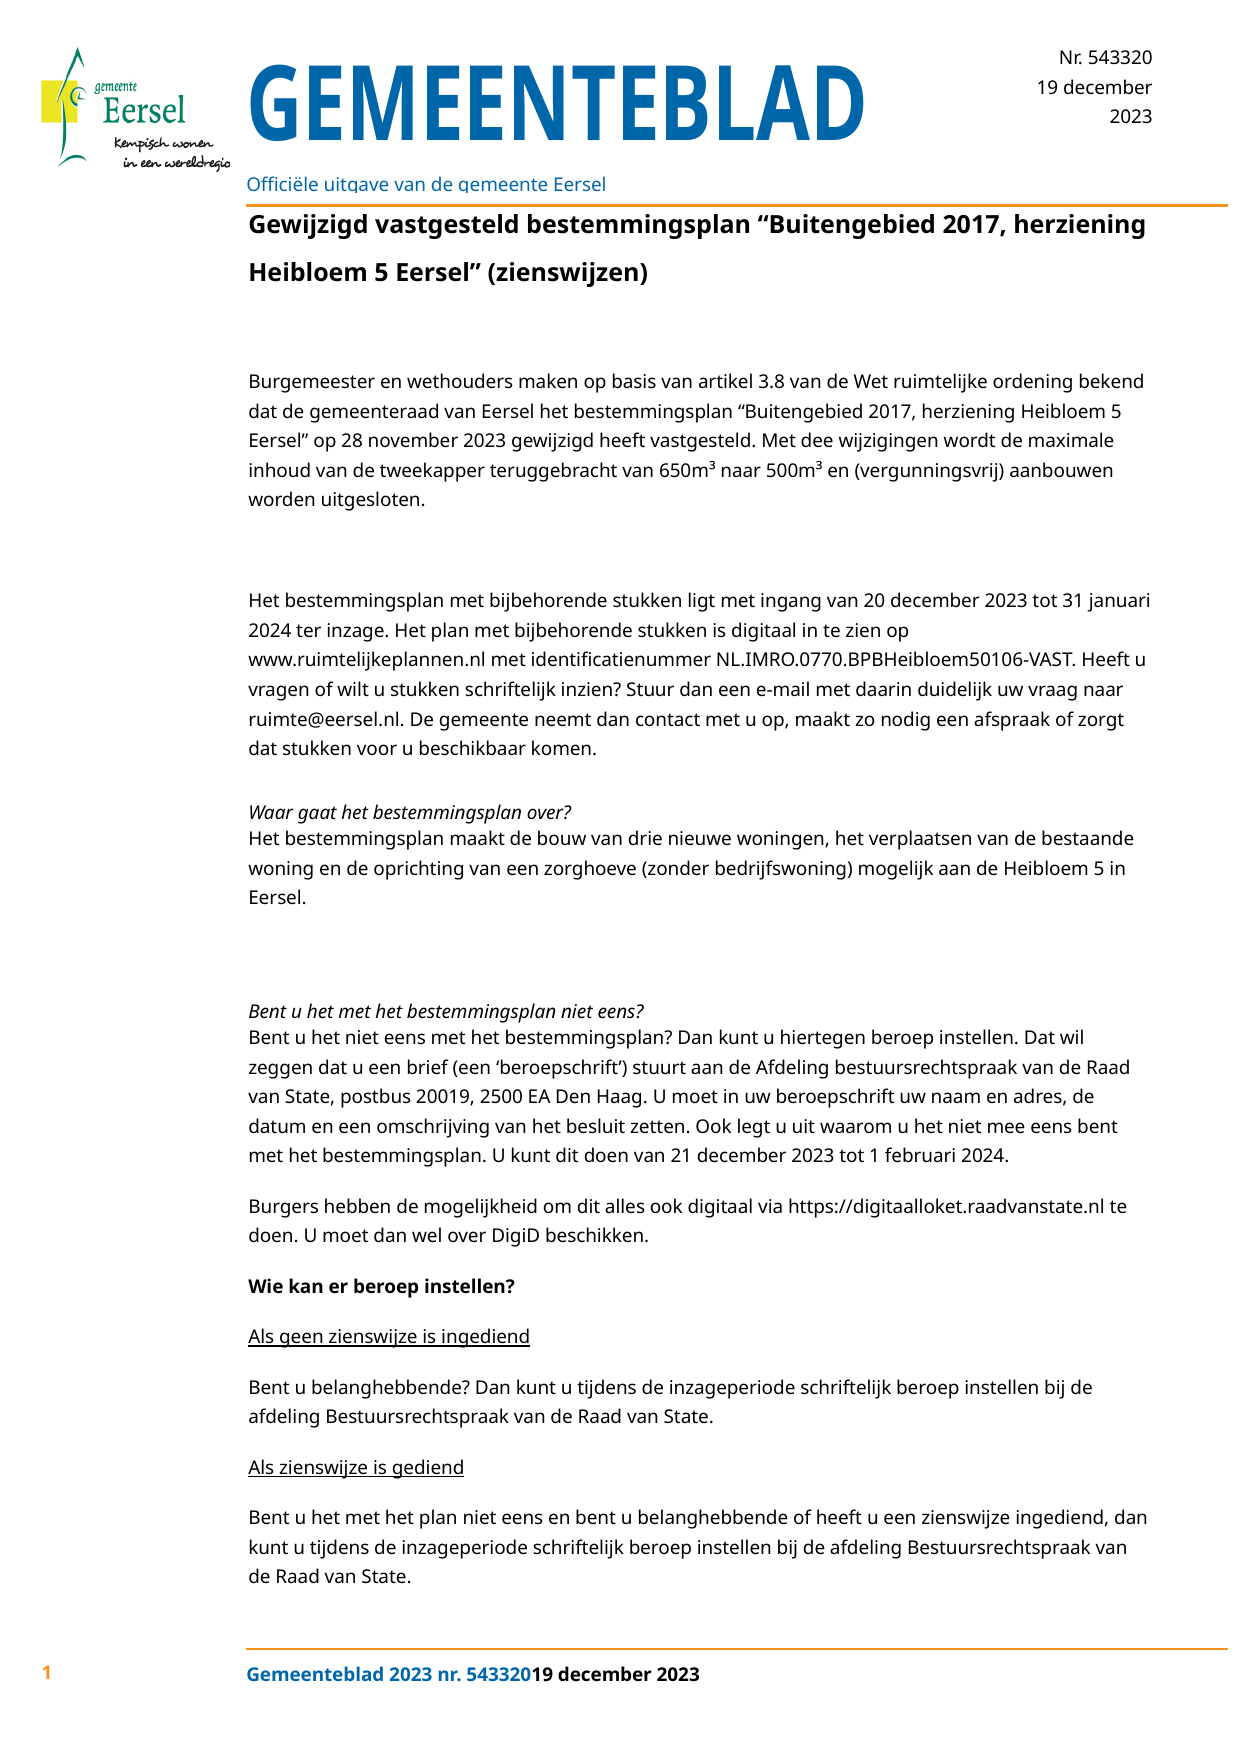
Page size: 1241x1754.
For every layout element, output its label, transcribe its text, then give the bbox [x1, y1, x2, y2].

text Burgemeester en wethouders maken op basis van artikel 3.8 van de Wet ruimtelijke ordening bekend dat de gemeenteraad van Eersel het bestemmingsplan “Buitengebied 2017, herziening Heibloem 5 Eersel” op 28 november 2023 gewijzigd heeft vastgesteld. Met dee wijzigingen wordt de maximale inhoud van de tweekapper teruggebracht van 650m³ naar 500m³ en (vergunningsvrij) aanbouwen worden uitgesloten. [248, 368, 1152, 512]
text Wie kan er beroep instellen? [248, 1273, 1152, 1299]
text Gewijzigd vastgesteld bestemmingsplan “Buitengebied 2017, herziening Heibloem 5 Eersel” (zienswijzen) [248, 207, 1152, 288]
text Burgers hebben de mogelijkheid om dit alles ook digitaal via https://digitaalloket.raadvanstate.nl te doen. U moet dan wel over DigiD beschikken. [248, 1193, 1152, 1248]
picture [41, 47, 231, 172]
text Bent u het met het plan niet eens en bent u belanghebbende of heeft u een zienswijze ingediend, dan kunt u tijdens de inzageperiode schriftelijk beroep instellen bij de afdeling Bestuursrechtspraak van de Raad van State. [248, 1504, 1152, 1589]
text Bent u het niet eens met het bestemmingsplan? Dan kunt u hiertegen beroep instellen. Dat wil zeggen dat u een brief (een ‘beroepschrift’) stuurt aan de Afdeling bestuursrechtspraak van de Raad van State, postbus 20019, 2500 EA Den Haag. U moet in uw beroepschrift uw naam en adres, de datum en een omschrijving van het besluit zetten. Ook legt u uit waarom u het niet mee eens bent met het bestemmingsplan. U kunt dit doen van 21 december 2023 tot 1 februari 2024. [248, 1024, 1152, 1168]
text Als geen zienswijze is ingediend [248, 1323, 1152, 1349]
text Bent u belanghebbende? Dan kunt u tijdens de inzageperiode schriftelijk beroep instellen bij de afdeling Bestuursrechtspraak van de Raad van State. [248, 1374, 1152, 1429]
text Het bestemmingsplan maakt de bouw van drie nieuwe woningen, het verplaatsen van de bestaande woning en de oprichting van een zorghoeve (zonder bedrijfswoning) mogelijk aan de Heibloem 5 in Eersel. [248, 825, 1152, 910]
text Als zienswijze is gediend [248, 1454, 1152, 1480]
text Het bestemmingsplan met bijbehorende stukken ligt met ingang van 20 december 2023 tot 31 januari 2024 ter inzage. Het plan met bijbehorende stukken is digitaal in te zien op www.ruimtelijkeplannen.nl met identificatienummer NL.IMRO.0770.BPBHeibloem50106-VAST. Heeft u vragen of wilt u stukken schriftelijk inzien? Stuur dan een e-mail met daarin duidelijk uw vraag naar ruimte@eersel.nl. De gemeente neemt dan contact met u op, maakt zo nodig een afspraak of zorgt dat stukken voor u beschikbaar komen. [248, 587, 1152, 761]
text Bent u het met het bestemmingsplan niet eens? [248, 999, 1152, 1024]
text Waar gaat het bestemmingsplan over? [248, 799, 1152, 825]
